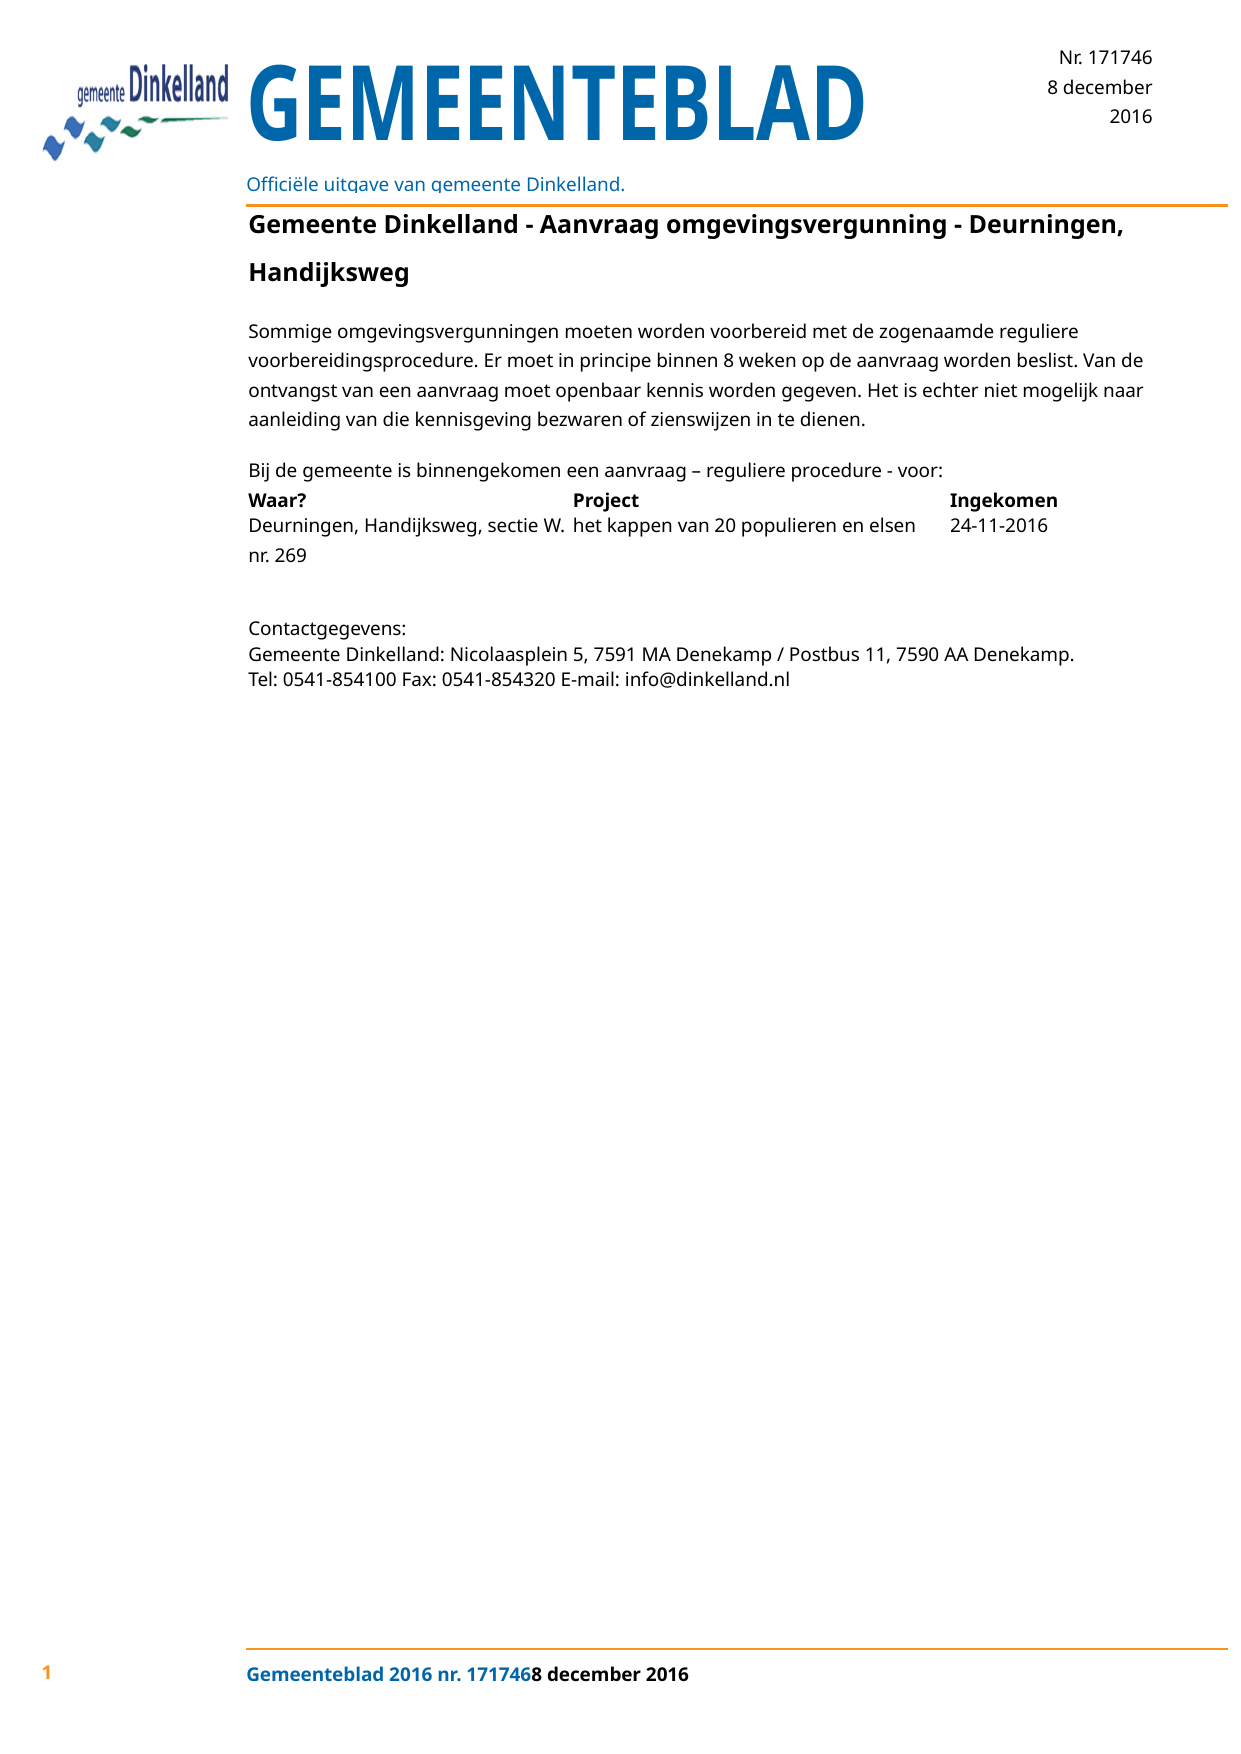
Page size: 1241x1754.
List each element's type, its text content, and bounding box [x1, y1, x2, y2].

text Gemeente Dinkelland - Aanvraag omgevingsvergunning - Deurningen, Handijksweg [248, 207, 1152, 288]
table_cell 24-11-2016 [950, 513, 1152, 568]
table_header Ingekomen [950, 487, 1152, 512]
picture [41, 47, 231, 172]
table_header Project [573, 487, 950, 512]
text Contactgegevens: [248, 615, 1152, 641]
text Bij de gemeente is binnengekomen een aanvraag – reguliere procedure - voor: [248, 457, 1152, 483]
text Gemeente Dinkelland: Nicolaasplein 5, 7591 MA Denekamp / Postbus 11, 7590 AA Denekamp. [248, 641, 1152, 666]
table_cell Deurningen, Handijksweg, sectie W. nr. 269 [248, 513, 573, 568]
text Sommige omgevingsvergunningen moeten worden voorbereid met de zogenaamde reguliere voorbereidingsprocedure. Er moet in principe binnen 8 weken op de aanvraag worden beslist. Van de ontvangst van een aanvraag moet openbaar kennis worden gegeven. Het is echter niet mogelijk naar aanleiding van die kennisgeving bezwaren of zienswijzen in te dienen. [248, 318, 1152, 432]
table_header Waar? [248, 487, 573, 512]
text Tel: 0541-854100 Fax: 0541-854320 E-mail: info@dinkelland.nl [248, 666, 1152, 692]
table_cell het kappen van 20 populieren en elsen [573, 513, 950, 568]
